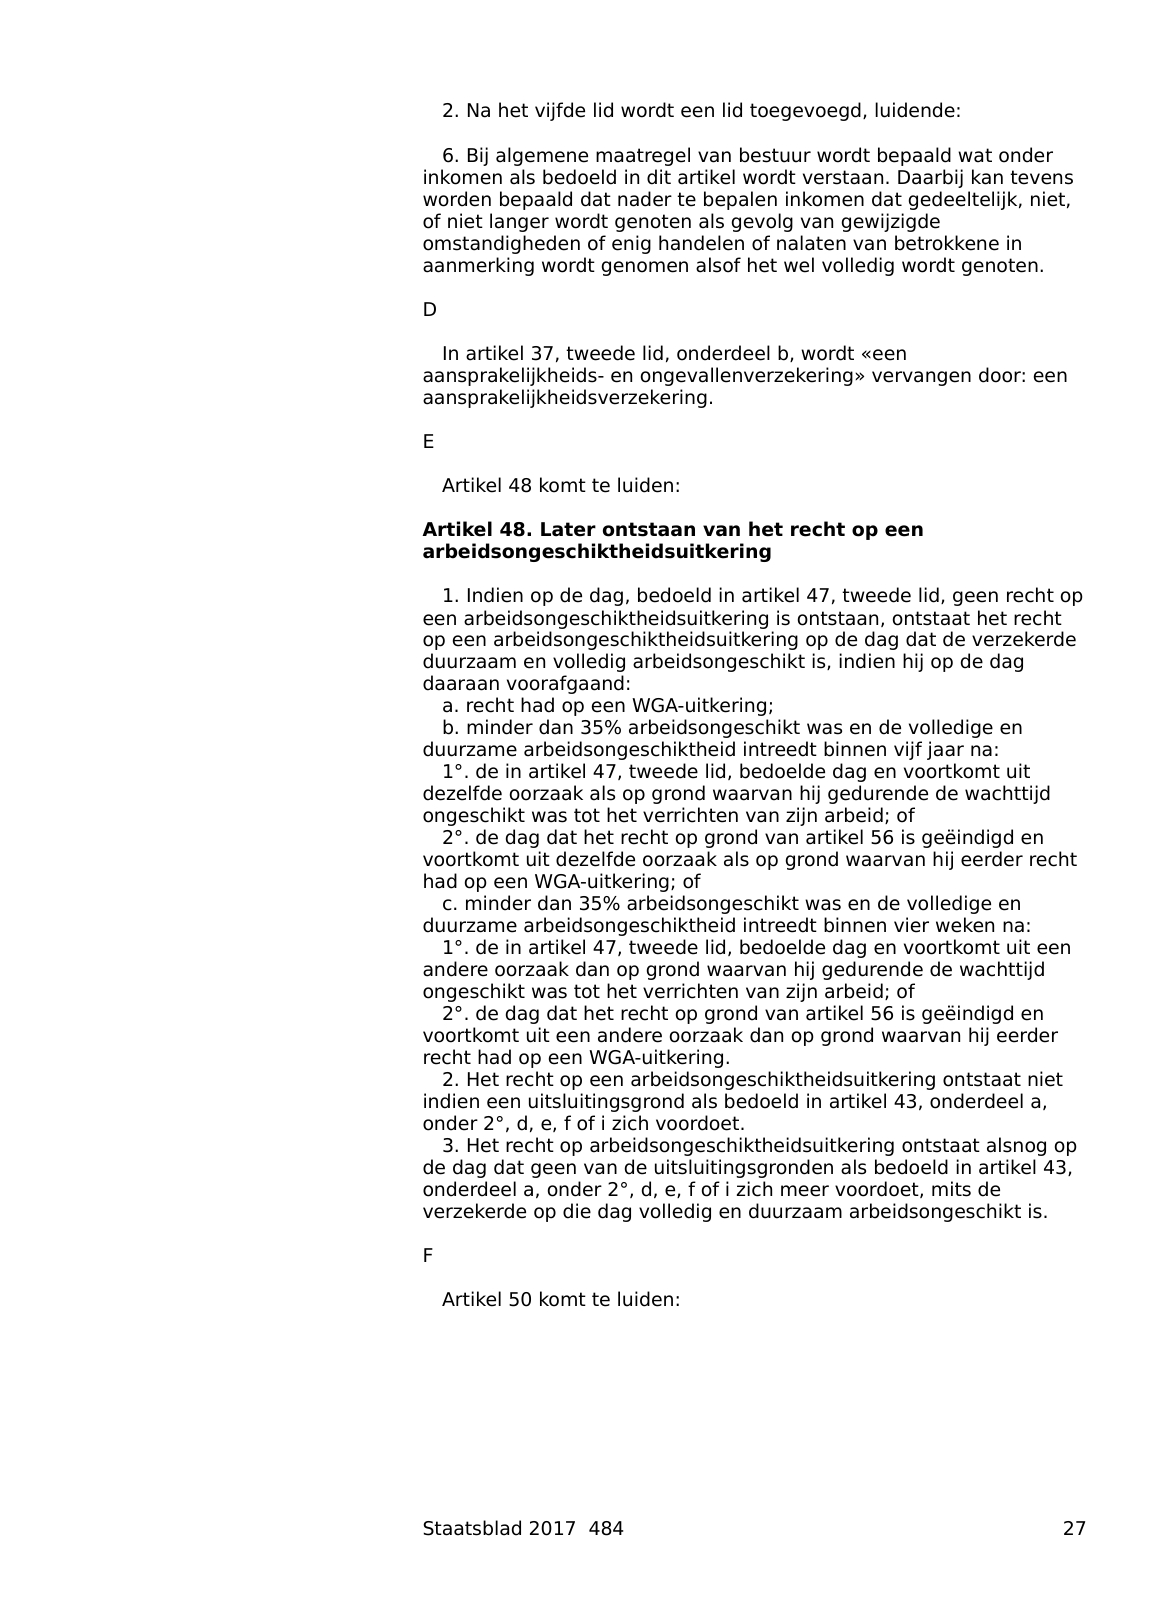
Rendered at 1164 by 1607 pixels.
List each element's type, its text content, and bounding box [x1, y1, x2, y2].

text 2. Het recht op een arbeidsongeschiktheidsuitkering ontstaat niet indien een uitsluitingsgrond als bedoeld in artikel 43, onderdeel a, onder 2°, d, e, f of i zich voordoet. [422, 1069, 1087, 1135]
text Artikel 48 komt te luiden: [422, 475, 1087, 497]
text 1°. de in artikel 47, tweede lid, bedoelde dag en voortkomt uit dezelfde oorzaak als op grond waarvan hij gedurende de wachttijd ongeschikt was tot het verrichten van zijn arbeid; of [422, 761, 1087, 827]
text D [422, 299, 1087, 321]
text c. minder dan 35% arbeidsongeschikt was en de volledige en duurzame arbeidsongeschiktheid intreedt binnen vier weken na: [422, 893, 1087, 937]
text 3. Het recht op arbeidsongeschiktheidsuitkering ontstaat alsnog op de dag dat geen van de uitsluitingsgronden als bedoeld in artikel 43, onderdeel a, onder 2°, d, e, f of i zich meer voordoet, mits de verzekerde op die dag volledig en duurzaam arbeidsongeschikt is. [422, 1135, 1087, 1223]
text In artikel 37, tweede lid, onderdeel b, wordt «een aansprakelijkheids- en ongevallenverzekering» vervangen door: een aansprakelijkheidsverzekering. [422, 343, 1087, 409]
text 2°. de dag dat het recht op grond van artikel 56 is geëindigd en voortkomt uit een andere oorzaak dan op grond waarvan hij eerder recht had op een WGA-uitkering. [422, 1003, 1087, 1069]
text 1°. de in artikel 47, tweede lid, bedoelde dag en voortkomt uit een andere oorzaak dan op grond waarvan hij gedurende de wachttijd ongeschikt was tot het verrichten van zijn arbeid; of [422, 937, 1087, 1003]
text 2. Na het vijfde lid wordt een lid toegevoegd, luidende: [422, 100, 1087, 122]
text Artikel 50 komt te luiden: [422, 1289, 1087, 1311]
text E [422, 431, 1087, 453]
text F [422, 1245, 1087, 1267]
text 1. Indien op de dag, bedoeld in artikel 47, tweede lid, geen recht op een arbeidsongeschiktheidsuitkering is ontstaan, ontstaat het recht op een arbeidsongeschiktheidsuitkering op de dag dat de verzekerde duurzaam en volledig arbeidsongeschikt is, indien hij op de dag daaraan voorafgaand: [422, 585, 1087, 695]
text 6. Bij algemene maatregel van bestuur wordt bepaald wat onder inkomen als bedoeld in dit artikel wordt verstaan. Daarbij kan tevens worden bepaald dat nader te bepalen inkomen dat gedeeltelijk, niet, of niet langer wordt genoten als gevolg van gewijzigde omstandigheden of enig handelen of nalaten van betrokkene in aanmerking wordt genomen alsof het wel volledig wordt genoten. [422, 144, 1087, 276]
subtitle Artikel 48. Later ontstaan van het recht op een arbeidsongeschiktheidsuitkering [422, 519, 1087, 563]
text 2°. de dag dat het recht op grond van artikel 56 is geëindigd en voortkomt uit dezelfde oorzaak als op grond waarvan hij eerder recht had op een WGA-uitkering; of [422, 827, 1087, 893]
text b. minder dan 35% arbeidsongeschikt was en de volledige en duurzame arbeidsongeschiktheid intreedt binnen vijf jaar na: [422, 717, 1087, 761]
text a. recht had op een WGA-uitkering; [422, 695, 1087, 717]
